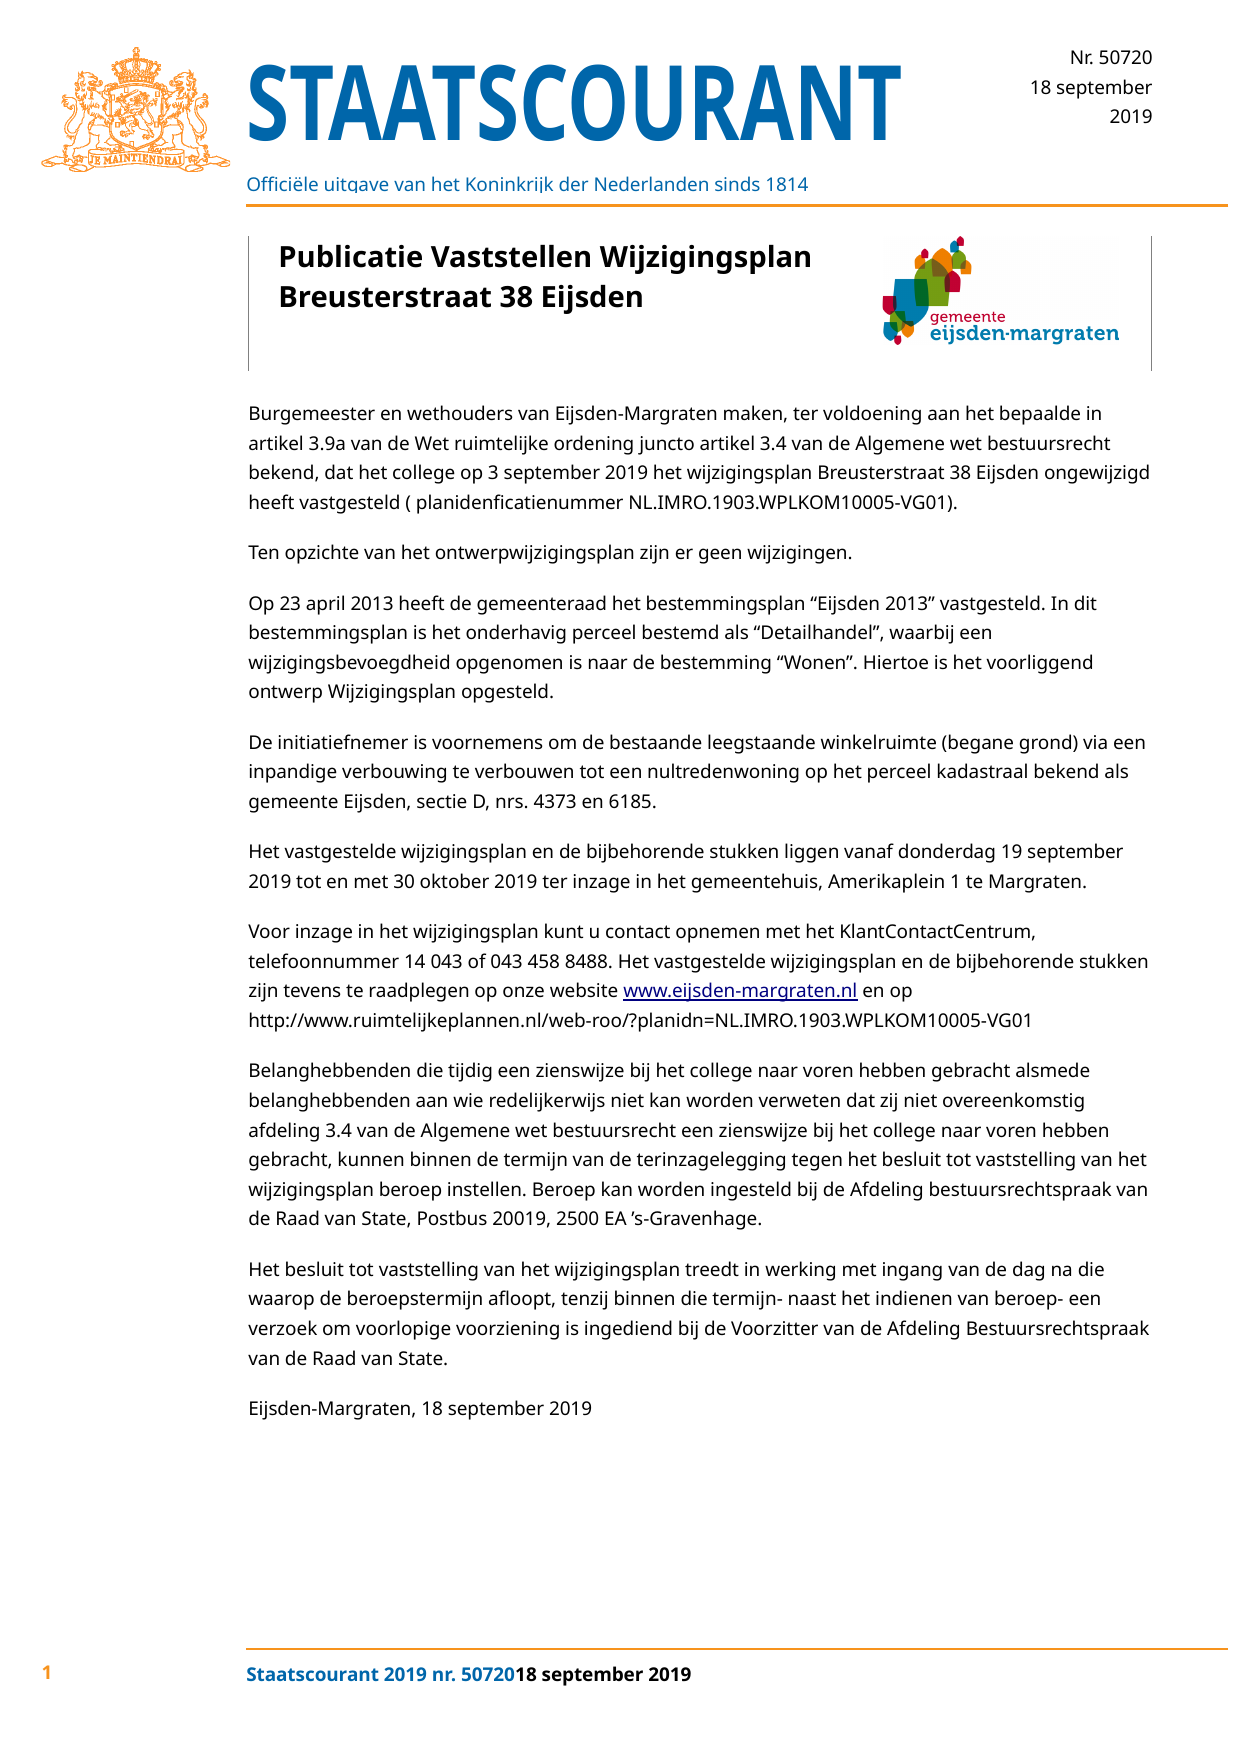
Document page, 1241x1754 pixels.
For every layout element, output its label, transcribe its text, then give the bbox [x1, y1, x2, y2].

text Belanghebbenden die tijdig een zienswijze bij het college naar voren hebben gebracht alsmede belanghebbenden aan wie redelijkerwijs niet kan worden verweten dat zij niet overeenkomstig afdeling 3.4 van de Algemene wet bestuursrecht een zienswijze bij het college naar voren hebben gebracht, kunnen binnen de termijn van de terinzagelegging tegen het besluit tot vaststelling van het wijzigingsplan beroep instellen. Beroep kan worden ingesteld bij de Afdeling bestuursrechtspraak van de Raad van State, Postbus 20019, 2500 EA ’s-Gravenhage. [248, 1058, 1152, 1231]
text Het besluit tot vaststelling van het wijzigingsplan treedt in werking met ingang van de dag na die waarop de beroepstermijn afloopt, tenzij binnen die termijn- naast het indienen van beroep- een verzoek om voorlopige voorziening is ingediend bij de Voorzitter van de Afdeling Bestuursrechtspraak van de Raad van State. [248, 1256, 1152, 1370]
text Op 23 april 2013 heeft de gemeenteraad het bestemmingsplan “Eijsden 2013” vastgesteld. In dit bestemmingsplan is het onderhavig perceel bestemd als “Detailhandel”, waarbij een wijzigingsbevoegdheid opgenomen is naar de bestemming “Wonen”. Hiertoe is het voorliggend ontwerp Wijzigingsplan opgesteld. [248, 590, 1152, 704]
table_header [850, 236, 1151, 371]
text Burgemeester en wethouders van Eijsden-Margraten maken, ter voldoening aan het bepaalde in artikel 3.9a van de Wet ruimtelijke ordening juncto artikel 3.4 van de Algemene wet bestuursrecht bekend, dat het college op 3 september 2019 het wijzigingsplan Breusterstraat 38 Eijsden ongewijzigd heeft vastgesteld ( planidenficatienummer NL.IMRO.1903.WPLKOM10005-VG01). [248, 400, 1152, 514]
text Eijsden-Margraten, 18 september 2019 [248, 1395, 1152, 1421]
text De initiatiefnemer is voornemens om de bestaande leegstaande winkelruimte (begane grond) via een inpandige verbouwing te verbouwen tot een nultredenwoning op het perceel kadastraal bekend als gemeente Eijsden, sectie D, nrs. 4373 en 6185. [248, 729, 1152, 814]
text Ten opzichte van het ontwerpwijzigingsplan zijn er geen wijzigingen. [248, 539, 1152, 565]
text Het vastgestelde wijzigingsplan en de bijbehorende stukken liggen vanaf donderdag 19 september 2019 tot en met 30 oktober 2019 ter inzage in het gemeentehuis, Amerikaplein 1 te Margraten. [248, 838, 1152, 894]
text Voor inzage in het wijzigingsplan kunt u contact opnemen met het KlantContactCentrum, telefoonnummer 14 043 of 043 458 8488. Het vastgestelde wijzigingsplan en de bijbehorende stukken zijn tevens te raadplegen op onze website www.eijsden-margraten.nl en op http://www.ruimtelijkeplannen.nl/web-roo/?planidn=NL.IMRO.1903.WPLKOM10005-VG01 [248, 918, 1152, 1033]
picture [882, 236, 1119, 345]
picture [41, 47, 231, 172]
table_header Publicatie Vaststellen Wijzigingsplan Breusterstraat 38 Eijsden [249, 236, 850, 371]
